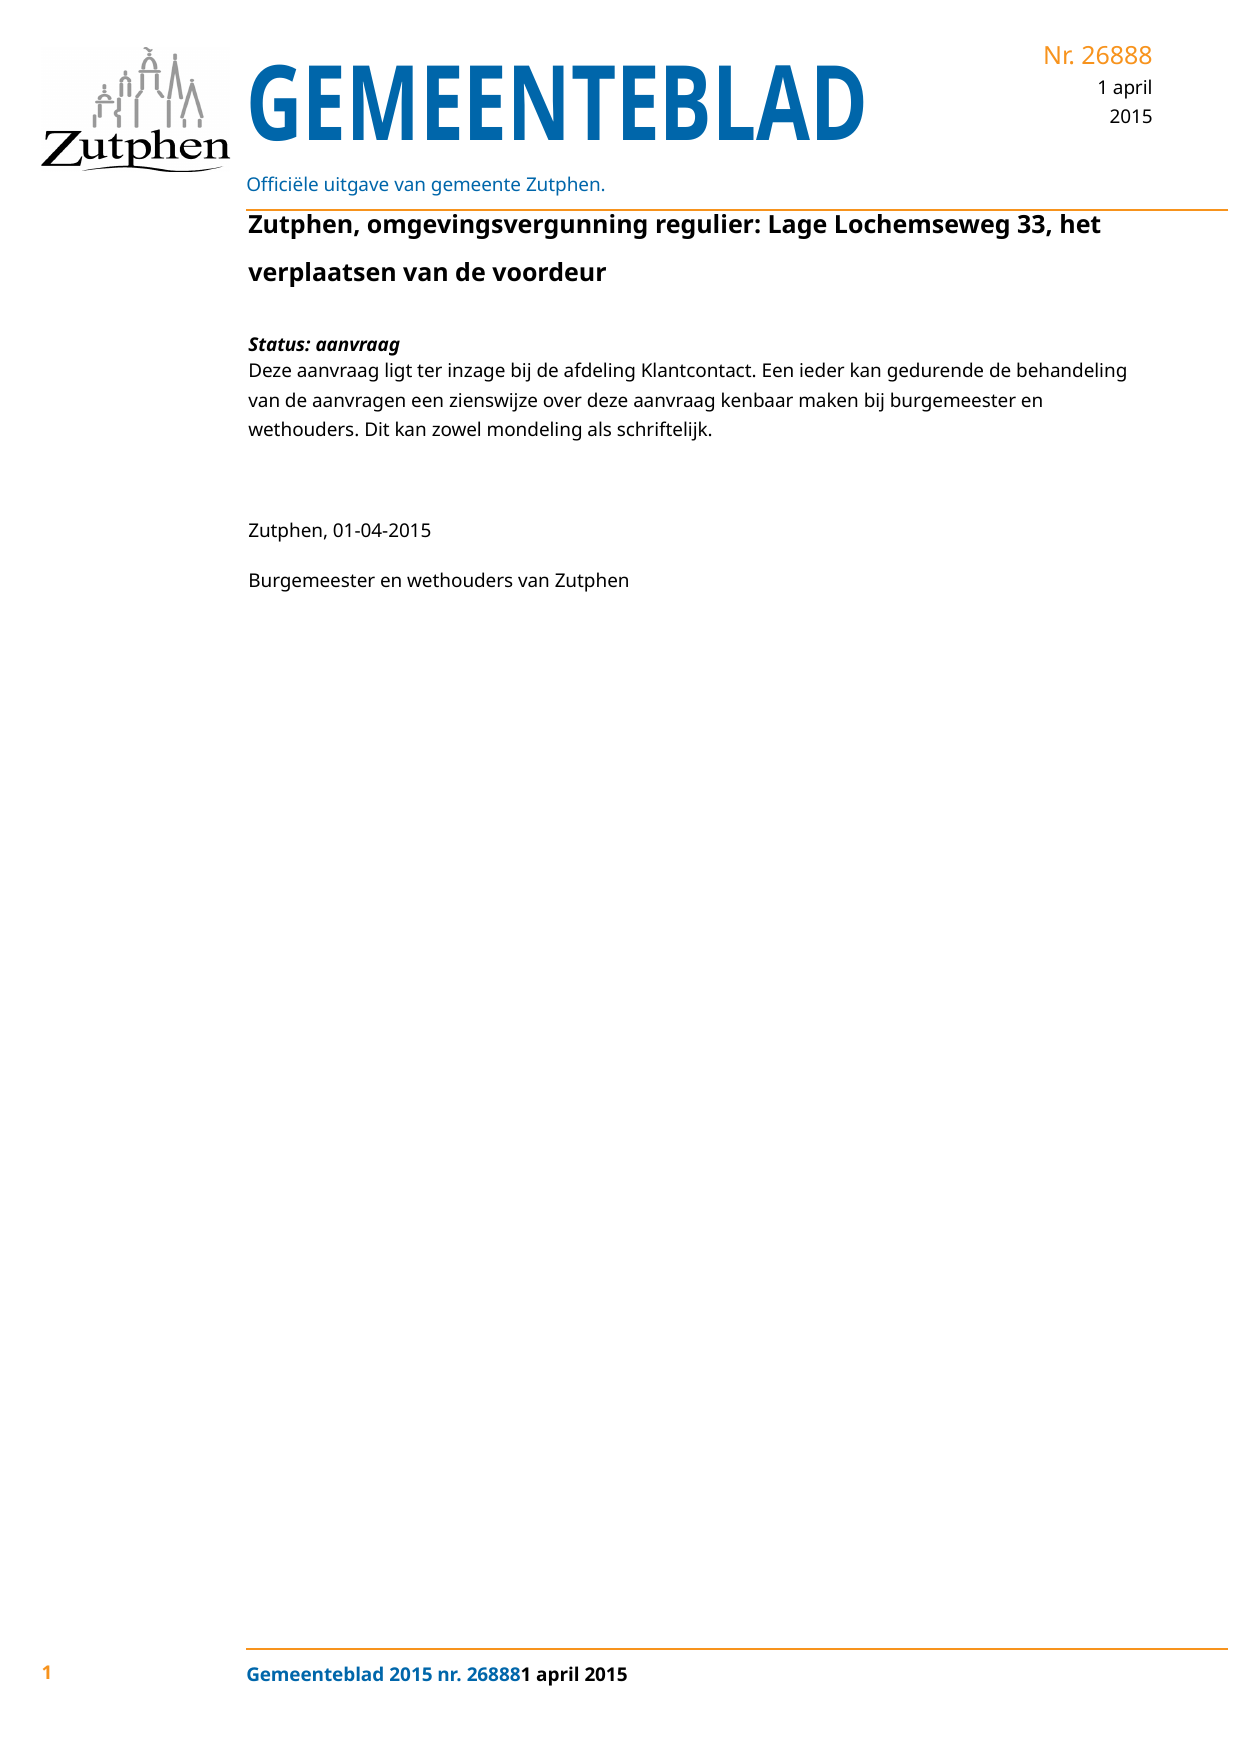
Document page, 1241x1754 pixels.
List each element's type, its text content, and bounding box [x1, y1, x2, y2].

text Zutphen, omgevingsvergunning regulier: Lage Lochemseweg 33, het verplaatsen van de voordeur [248, 211, 1152, 288]
text Status: aanvraag [248, 331, 1152, 357]
text Zutphen, 01-04-2015 [248, 517, 1152, 543]
text Deze aanvraag ligt ter inzage bij de afdeling Klantcontact. Een ieder kan gedurende de behandeling van de aanvragen een zienswijze over deze aanvraag kenbaar maken bij burgemeester en wethouders. Dit kan zowel mondeling als schriftelijk. [248, 357, 1152, 442]
text Burgemeester en wethouders van Zutphen [248, 568, 1152, 593]
picture [41, 47, 231, 172]
